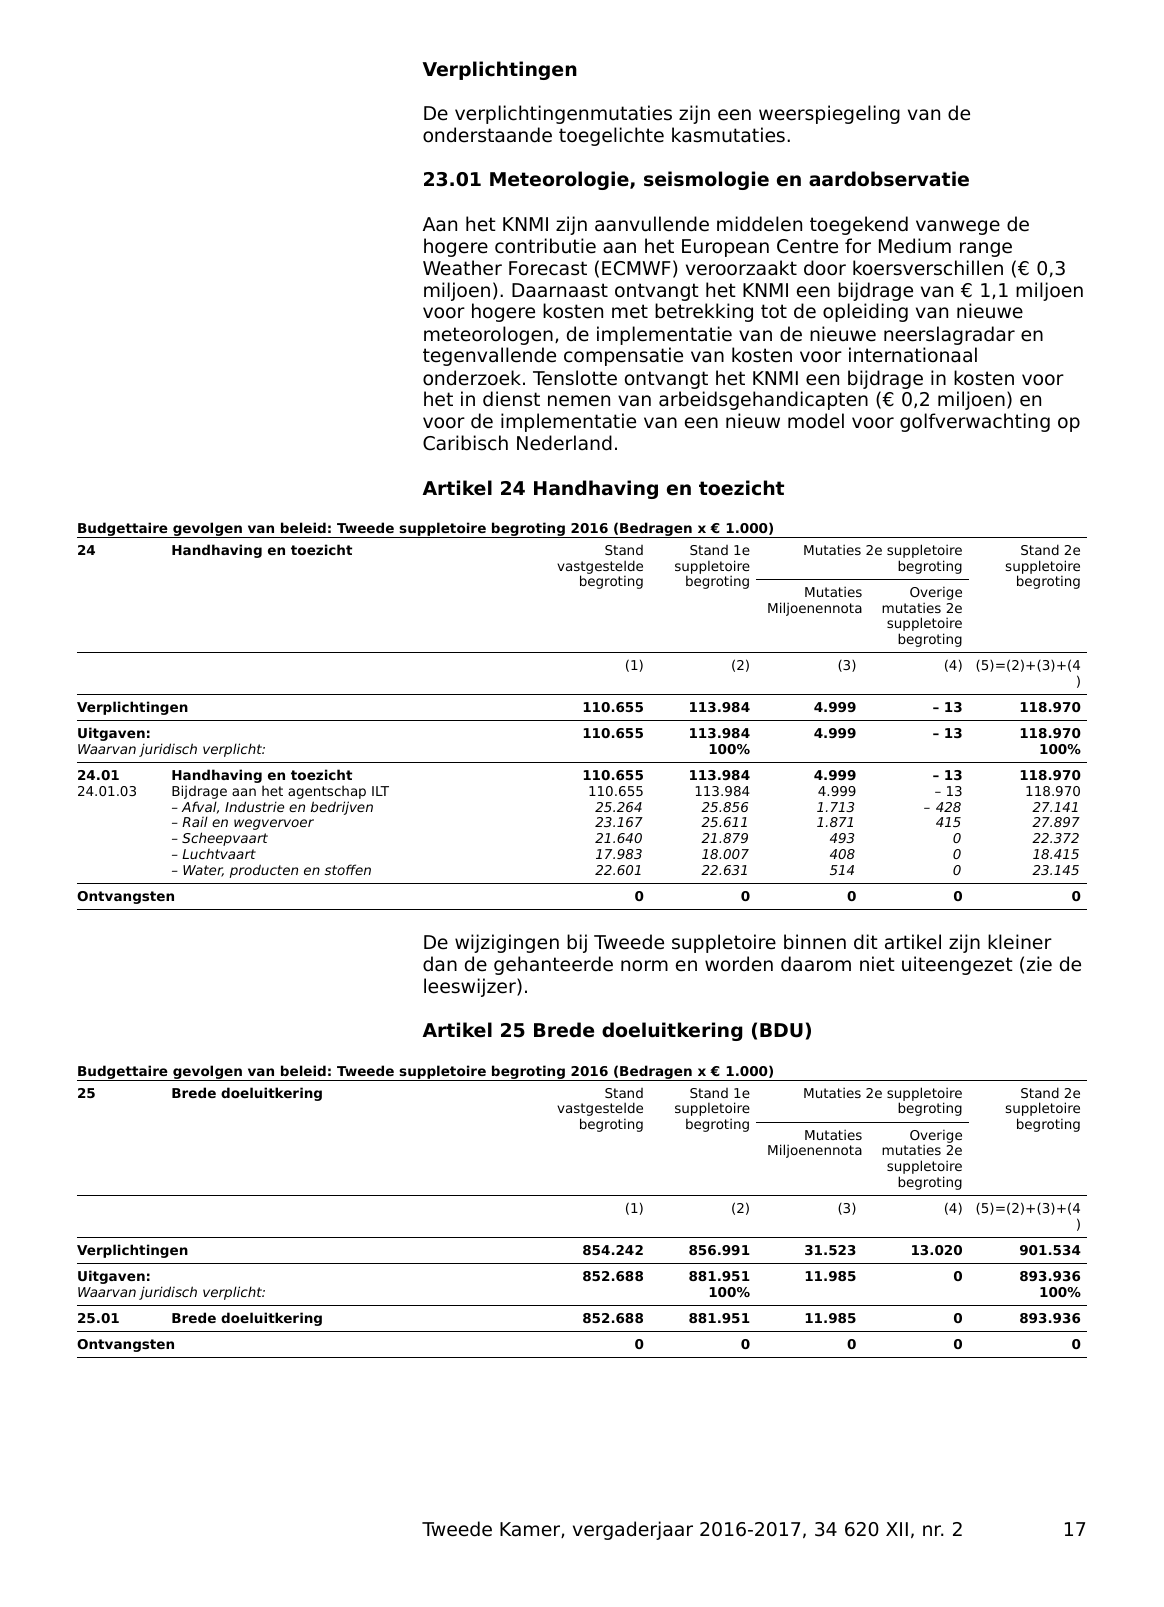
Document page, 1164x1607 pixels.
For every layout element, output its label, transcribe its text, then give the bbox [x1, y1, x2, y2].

table_cell Ontvangsten [77, 884, 543, 909]
table_cell 0 [862, 831, 968, 847]
table_cell 893.936 [969, 1306, 1087, 1331]
table_cell Overige mutaties 2e suppletoire begroting [862, 1123, 968, 1195]
table_cell 0 [862, 884, 968, 909]
table_cell Mutaties Miljoenennota [756, 580, 862, 652]
table_cell [77, 799, 165, 815]
table_cell 113.984 [650, 721, 756, 742]
table_cell 0 [862, 847, 968, 862]
table_cell Stand 2e suppletoire begroting [969, 538, 1087, 652]
table_cell 18.007 [650, 847, 756, 862]
table_cell 893.936 [969, 1264, 1087, 1284]
table_cell – Scheepvaart [165, 831, 543, 847]
table_cell 18.415 [969, 847, 1087, 862]
subtitle Artikel 24 Handhaving en toezicht [422, 477, 1087, 499]
table_cell 113.984 [650, 763, 756, 784]
table_cell 118.970 [969, 695, 1087, 720]
table_cell 0 [862, 1332, 968, 1357]
table_cell 901.534 [969, 1238, 1087, 1263]
table_cell 0 [756, 884, 862, 909]
table_cell [77, 847, 165, 862]
table_cell 118.970 [969, 784, 1087, 799]
table_cell (4) [862, 653, 968, 694]
text De wijzigingen bij Tweede suppletoire binnen dit artikel zijn kleiner dan de gehanteerde norm en worden daarom niet uiteengezet (zie de leeswijzer). [422, 932, 1087, 998]
table_cell 4.999 [756, 763, 862, 784]
table_cell [756, 742, 862, 762]
table_cell 100% [650, 742, 756, 762]
table_cell 852.688 [543, 1306, 649, 1331]
table_cell 0 [862, 1264, 968, 1284]
table_cell – 13 [862, 721, 968, 742]
table_cell 1.713 [756, 799, 862, 815]
table_cell (4) [862, 1196, 968, 1237]
table_cell Mutaties 2e suppletoire begroting [756, 538, 968, 579]
table_cell 0 [650, 1332, 756, 1357]
table_cell 11.985 [756, 1264, 862, 1284]
table_cell 493 [756, 831, 862, 847]
table_cell Brede doeluitkering [165, 1306, 543, 1331]
table_cell (2) [650, 1196, 756, 1237]
table_cell 100% [650, 1285, 756, 1305]
table_cell 110.655 [543, 695, 649, 720]
table_cell 113.984 [650, 784, 756, 799]
subtitle 23.01 Meteorologie, seismologie en aardobservatie [422, 169, 1087, 191]
table_cell 24 [77, 538, 165, 652]
table_cell Stand 1e suppletoire begroting [650, 538, 756, 652]
table_cell 0 [862, 1306, 968, 1331]
table_cell [862, 742, 968, 762]
table_cell 25.611 [650, 815, 756, 831]
table_cell (1) [543, 1196, 649, 1237]
table_cell 22.631 [650, 862, 756, 883]
table_cell 0 [543, 884, 649, 909]
table_cell 22.601 [543, 862, 649, 883]
table_cell 21.879 [650, 831, 756, 847]
table_cell 118.970 [969, 763, 1087, 784]
table_cell Stand 2e suppletoire begroting [969, 1081, 1087, 1195]
table_cell 110.655 [543, 784, 649, 799]
table_cell Ontvangsten [77, 1332, 543, 1357]
table_cell 0 [862, 862, 968, 883]
table_cell 852.688 [543, 1264, 649, 1284]
table_cell – 13 [862, 695, 968, 720]
table_cell 100% [969, 742, 1087, 762]
table_cell Verplichtingen [77, 1238, 543, 1263]
table_cell Stand 1e suppletoire begroting [650, 1081, 756, 1195]
table_cell 4.999 [756, 695, 862, 720]
table_cell 0 [543, 1332, 649, 1357]
table_cell 0 [969, 884, 1087, 909]
table_cell [77, 1196, 165, 1237]
table_cell Handhaving en toezicht [165, 763, 543, 784]
table_cell Uitgaven: [77, 721, 543, 742]
table_cell 31.523 [756, 1238, 862, 1263]
table_cell 110.655 [543, 763, 649, 784]
table_cell Stand vastgestelde begroting [543, 1081, 649, 1195]
table_cell 408 [756, 847, 862, 862]
table_cell 25.856 [650, 799, 756, 815]
table_cell (1) [543, 653, 649, 694]
subtitle Verplichtingen [422, 59, 1087, 81]
table_cell (3) [756, 1196, 862, 1237]
table_cell – Water, producten en stoffen [165, 862, 543, 883]
table_cell [543, 742, 649, 762]
table_cell – Afval, Industrie en bedrijven [165, 799, 543, 815]
table_cell Mutaties Miljoenennota [756, 1123, 862, 1195]
table_cell 415 [862, 815, 968, 831]
table_cell 27.897 [969, 815, 1087, 831]
table_cell [165, 1196, 543, 1237]
table_cell 1.871 [756, 815, 862, 831]
table_cell 113.984 [650, 695, 756, 720]
table_cell (3) [756, 653, 862, 694]
table_cell – Luchtvaart [165, 847, 543, 862]
table_cell 21.640 [543, 831, 649, 847]
table_cell 110.655 [543, 721, 649, 742]
table_cell 881.951 [650, 1264, 756, 1284]
table_cell 24.01.03 [77, 784, 165, 799]
table_cell [77, 815, 165, 831]
table_header Budgettaire gevolgen van beleid: Tweede suppletoire begroting 2016 (Bedragen x € 1.000) [77, 521, 1087, 537]
table_cell 23.167 [543, 815, 649, 831]
table_cell 27.141 [969, 799, 1087, 815]
table_cell – 13 [862, 784, 968, 799]
table_cell 23.145 [969, 862, 1087, 883]
table_cell 0 [969, 1332, 1087, 1357]
table_cell 856.991 [650, 1238, 756, 1263]
table_cell – 428 [862, 799, 968, 815]
table_cell [756, 1285, 862, 1305]
table_cell 25.264 [543, 799, 649, 815]
table_cell Waarvan juridisch verplicht: [77, 1285, 543, 1305]
table_cell 0 [756, 1332, 862, 1357]
table_cell [77, 653, 165, 694]
table_cell Stand vastgestelde begroting [543, 538, 649, 652]
table_cell Handhaving en toezicht [165, 538, 543, 652]
table_cell Brede doeluitkering [165, 1081, 543, 1195]
table_cell Uitgaven: [77, 1264, 543, 1284]
table_cell 881.951 [650, 1306, 756, 1331]
table_cell 514 [756, 862, 862, 883]
table_cell – 13 [862, 763, 968, 784]
table_cell (5)=(2)+(3)+(4) [969, 1196, 1087, 1237]
table_cell 25.01 [77, 1306, 165, 1331]
table_cell [165, 653, 543, 694]
table_cell 17.983 [543, 847, 649, 862]
table_cell 118.970 [969, 721, 1087, 742]
table_cell 24.01 [77, 763, 165, 784]
table_cell [543, 1285, 649, 1305]
table_header Budgettaire gevolgen van beleid: Tweede suppletoire begroting 2016 (Bedragen x € 1.000) [77, 1064, 1087, 1080]
text De verplichtingenmutaties zijn een weerspiegeling van de onderstaande toegelichte kasmutaties. [422, 103, 1087, 147]
table_cell 25 [77, 1081, 165, 1195]
table_cell Mutaties 2e suppletoire begroting [756, 1081, 968, 1122]
table_cell Bijdrage aan het agentschap ILT [165, 784, 543, 799]
table_cell (2) [650, 653, 756, 694]
subtitle Artikel 25 Brede doeluitkering (BDU) [422, 1020, 1087, 1042]
table_cell 0 [650, 884, 756, 909]
table_cell [77, 862, 165, 883]
table_cell 854.242 [543, 1238, 649, 1263]
table_cell Overige mutaties 2e suppletoire begroting [862, 580, 968, 652]
table_cell 4.999 [756, 784, 862, 799]
table_cell (5)=(2)+(3)+(4) [969, 653, 1087, 694]
table_cell Verplichtingen [77, 695, 543, 720]
table_cell 100% [969, 1285, 1087, 1305]
table_cell 13.020 [862, 1238, 968, 1263]
table_cell [862, 1285, 968, 1305]
table_cell 4.999 [756, 721, 862, 742]
text Aan het KNMI zijn aanvullende middelen toegekend vanwege de hogere contributie aan het European Centre for Medium range Weather Forecast (ECMWF) veroorzaakt door koersverschillen (€ 0,3 miljoen). Daarnaast ontvangt het KNMI een bijdrage van € 1,1 miljoen voor hogere kosten met betrekking tot de opleiding van nieuwe meteorologen, de implementatie van de nieuwe neerslagradar en tegenvallende compensatie van kosten voor internationaal onderzoek. Tenslotte ontvangt het KNMI een bijdrage in kosten voor het in dienst nemen van arbeidsgehandicapten (€ 0,2 miljoen) en voor de implementatie van een nieuw model voor golfverwachting op Caribisch Nederland. [422, 213, 1087, 455]
table_cell Waarvan juridisch verplicht: [77, 742, 543, 762]
table_cell 11.985 [756, 1306, 862, 1331]
table_cell [77, 831, 165, 847]
table_cell 22.372 [969, 831, 1087, 847]
table_cell – Rail en wegvervoer [165, 815, 543, 831]
